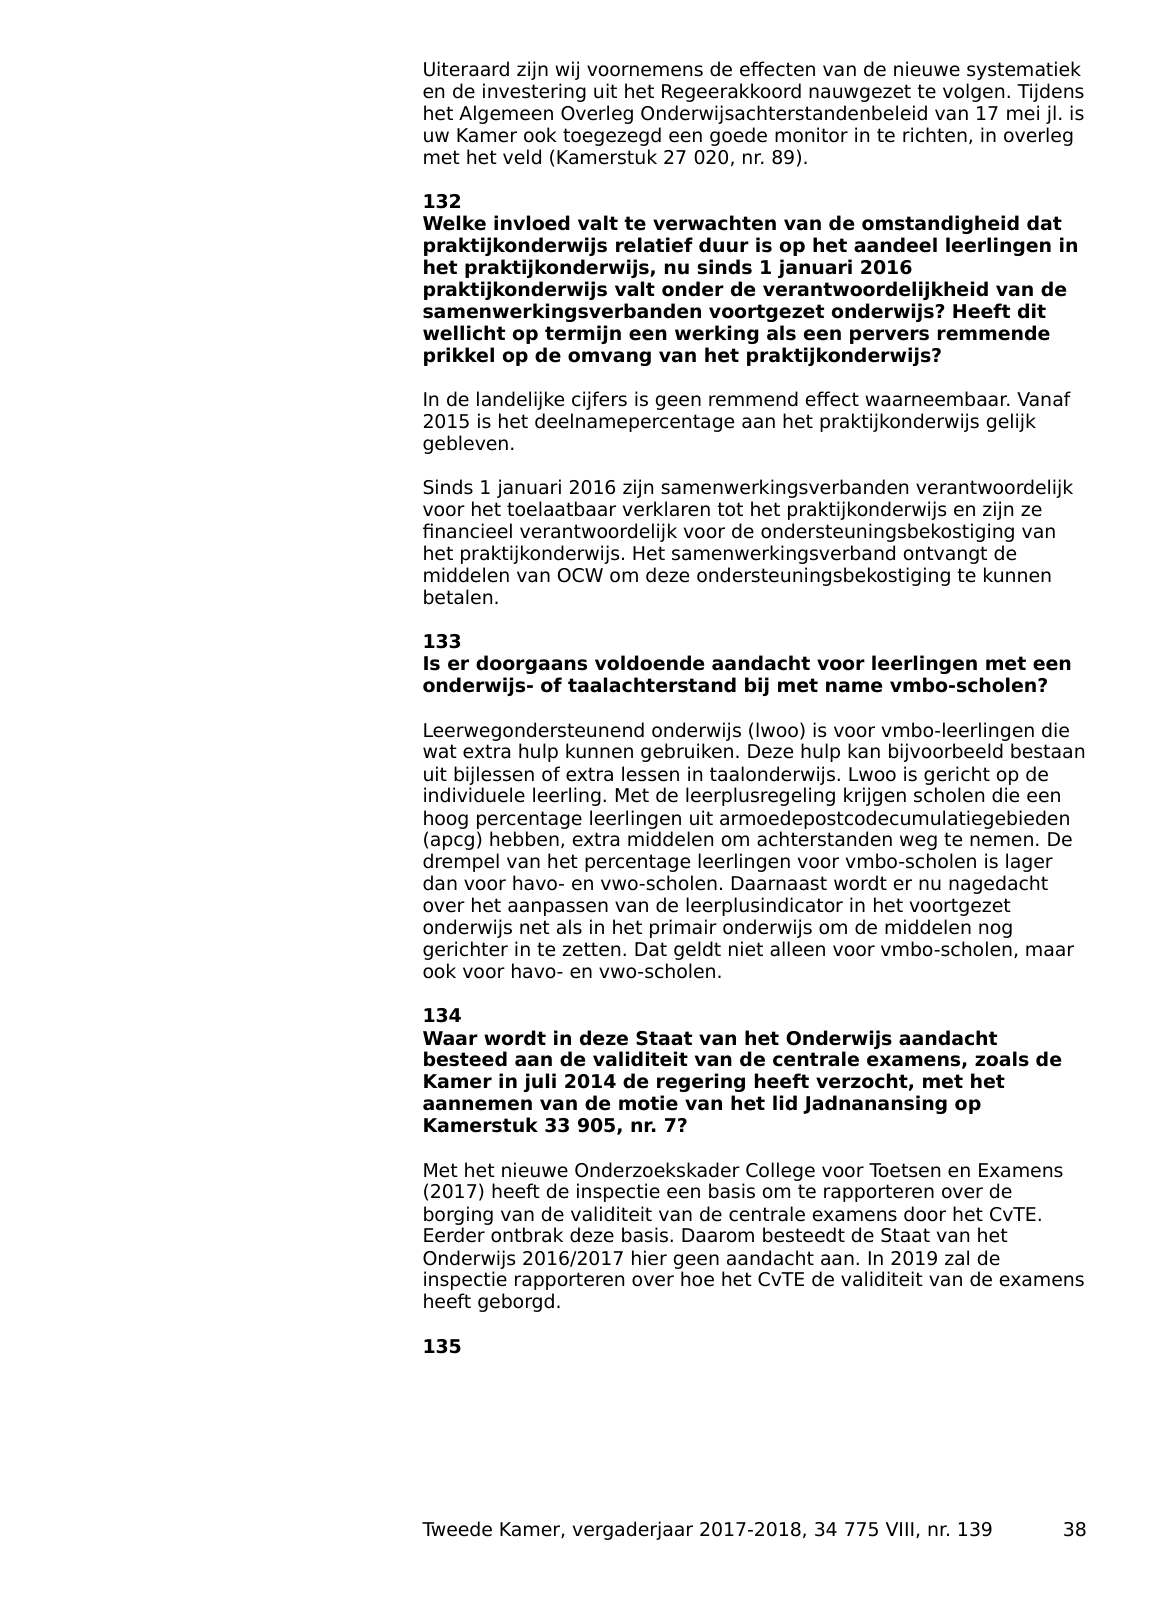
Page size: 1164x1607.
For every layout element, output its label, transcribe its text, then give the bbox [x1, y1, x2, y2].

text Is er doorgaans voldoende aandacht voor leerlingen met een onderwijs- of taalachterstand bij met name vmbo-scholen? [422, 653, 1087, 697]
text 135 [422, 1336, 1087, 1357]
text Sinds 1 januari 2016 zijn samenwerkingsverbanden verantwoordelijk voor het toelaatbaar verklaren tot het praktijkonderwijs en zijn ze financieel verantwoordelijk voor de ondersteuningsbekostiging van het praktijkonderwijs. Het samenwerkingsverband ontvangt de middelen van OCW om deze ondersteuningsbekostiging te kunnen betalen. [422, 477, 1087, 609]
text Welke invloed valt te verwachten van de omstandigheid dat praktijkonderwijs relatief duur is op het aandeel leerlingen in het praktijkonderwijs, nu sinds 1 januari 2016 praktijkonderwijs valt onder de verantwoordelijkheid van de samenwerkingsverbanden voortgezet onderwijs? Heeft dit wellicht op termijn een werking als een pervers remmende prikkel op de omvang van het praktijkonderwijs? [422, 213, 1087, 367]
text Met het nieuwe Onderzoekskader College voor Toetsen en Examens (2017) heeft de inspectie een basis om te rapporteren over de borging van de validiteit van de centrale examens door het CvTE. Eerder ontbrak deze basis. Daarom besteedt de Staat van het Onderwijs 2016/2017 hier geen aandacht aan. In 2019 zal de inspectie rapporteren over hoe het CvTE de validiteit van de examens heeft geborgd. [422, 1159, 1087, 1313]
text 133 [422, 631, 1087, 653]
text 134 [422, 1005, 1087, 1027]
text In de landelijke cijfers is geen remmend effect waarneembaar. Vanaf 2015 is het deelnamepercentage aan het praktijkonderwijs gelijk gebleven. [422, 389, 1087, 455]
text 132 [422, 191, 1087, 213]
text Leerwegondersteunend onderwijs (lwoo) is voor vmbo-leerlingen die wat extra hulp kunnen gebruiken. Deze hulp kan bijvoorbeeld bestaan uit bijlessen of extra lessen in taalonderwijs. Lwoo is gericht op de individuele leerling. Met de leerplusregeling krijgen scholen die een hoog percentage leerlingen uit armoedepostcodecumulatiegebieden (apcg) hebben, extra middelen om achterstanden weg te nemen. De drempel van het percentage leerlingen voor vmbo-scholen is lager dan voor havo- en vwo-scholen. Daarnaast wordt er nu nagedacht over het aanpassen van de leerplusindicator in het voortgezet onderwijs net als in het primair onderwijs om de middelen nog gerichter in te zetten. Dat geldt niet alleen voor vmbo-scholen, maar ook voor havo- en vwo-scholen. [422, 719, 1087, 983]
text Waar wordt in deze Staat van het Onderwijs aandacht besteed aan de validiteit van de centrale examens, zoals de Kamer in juli 2014 de regering heeft verzocht, met het aannemen van de motie van het lid Jadnanansing op Kamerstuk 33 905, nr. 7? [422, 1027, 1087, 1137]
text Uiteraard zijn wij voornemens de effecten van de nieuwe systematiek en de investering uit het Regeerakkoord nauwgezet te volgen. Tijdens het Algemeen Overleg Onderwijsachterstandenbeleid van 17 mei jl. is uw Kamer ook toegezegd een goede monitor in te richten, in overleg met het veld (Kamerstuk 27 020, nr. 89). [422, 59, 1087, 169]
